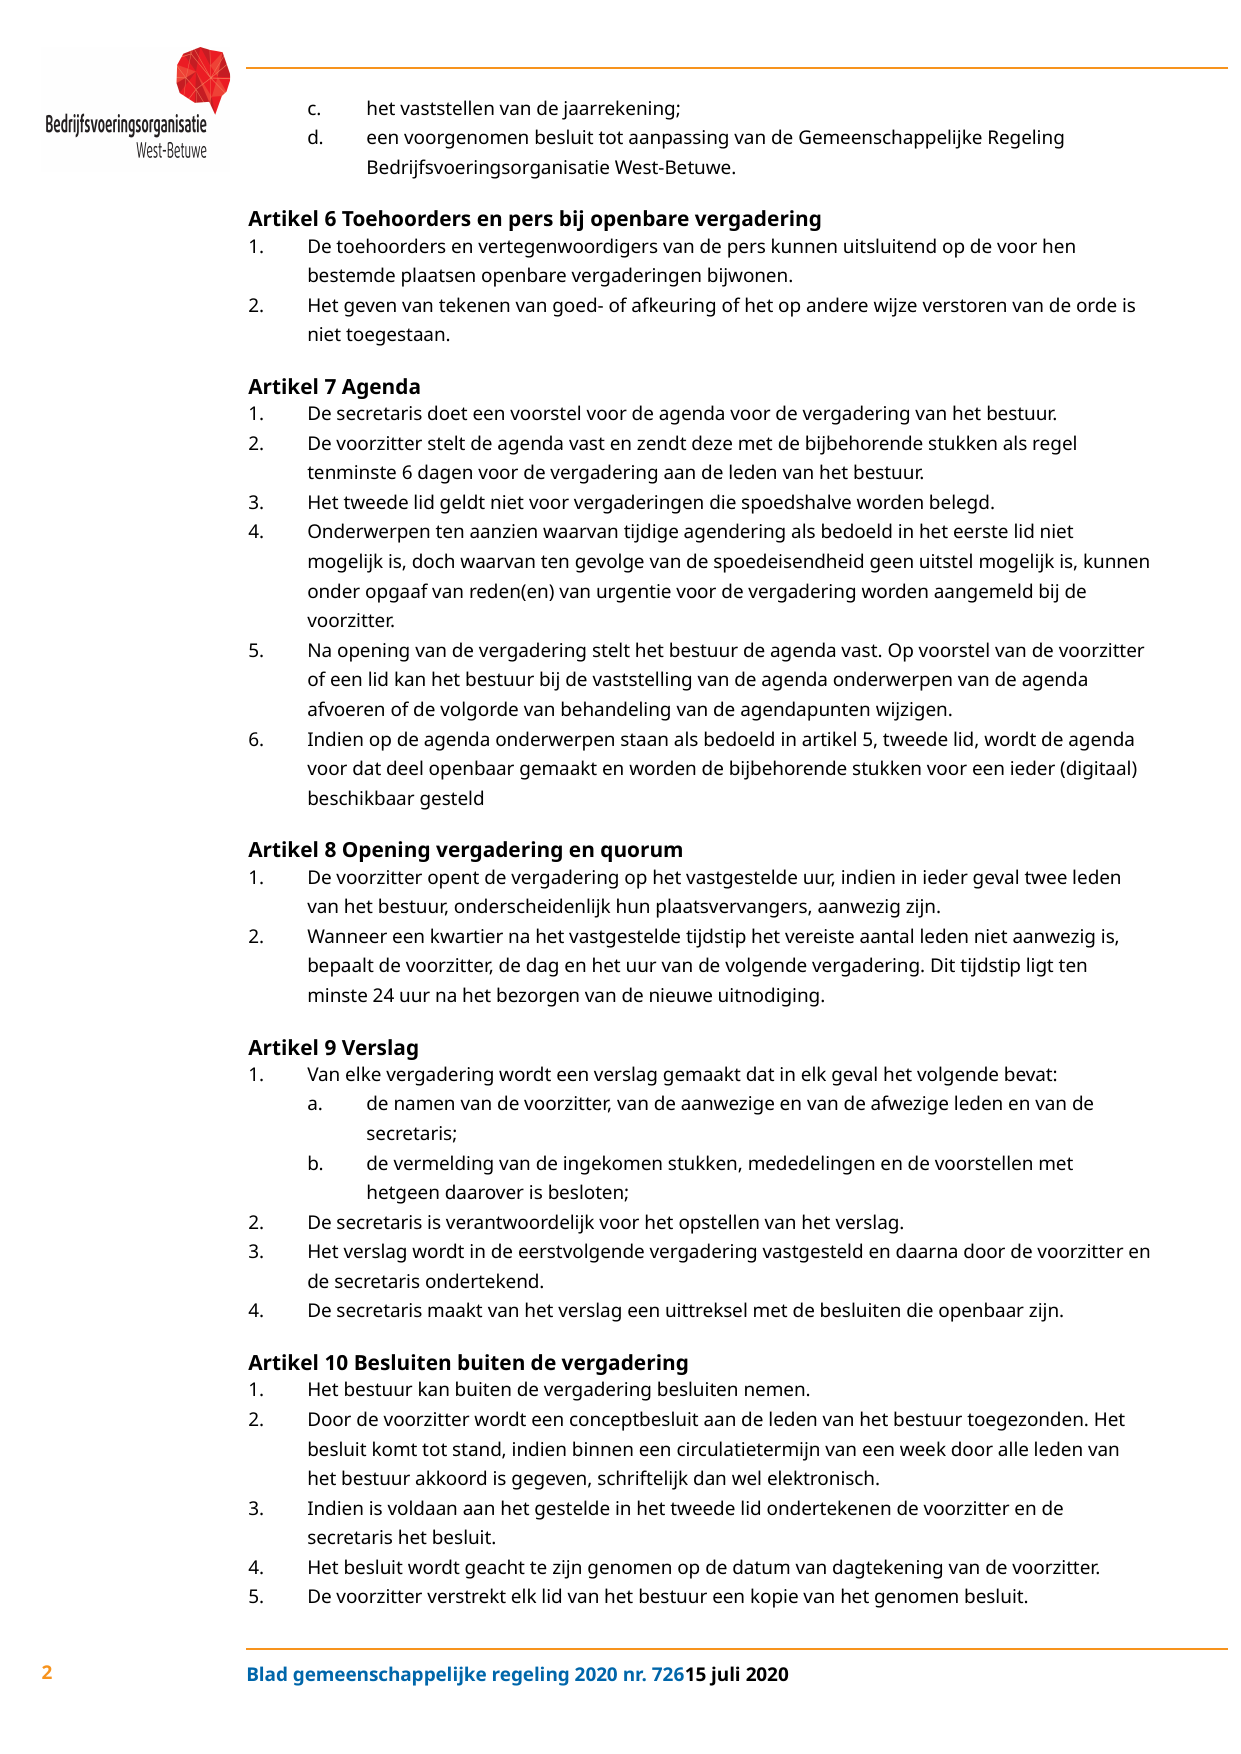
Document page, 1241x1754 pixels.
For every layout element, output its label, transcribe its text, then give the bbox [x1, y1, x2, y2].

list Het bestuur kan buiten de vergadering besluiten nemen. [248, 1377, 1152, 1402]
list Na opening van de vergadering stelt het bestuur de agenda vast. Op voorstel van de voorzitter of een lid kan het bestuur bij de vaststelling van de agenda onderwerpen van de agenda afvoeren of de volgorde van behandeling van de agendapunten wijzigen. [248, 637, 1152, 722]
list De voorzitter opent de vergadering op het vastgestelde uur, indien in ieder geval twee leden van het bestuur, onderscheidenlijk hun plaatsvervangers, aanwezig zijn. [248, 864, 1152, 919]
list De secretaris maakt van het verslag een uittreksel met de besluiten die openbaar zijn. [248, 1298, 1152, 1323]
text Artikel 10 Besluiten buiten de vergadering [248, 1348, 1152, 1377]
list De toehoorders en vertegenwoordigers van de pers kunnen uitsluitend op de voor hen bestemde plaatsen openbare vergaderingen bijwonen. [248, 233, 1152, 288]
list Door de voorzitter wordt een conceptbesluit aan de leden van het bestuur toegezonden. Het besluit komt tot stand, indien binnen een circulatietermijn van een week door alle leden van het bestuur akkoord is gegeven, schriftelijk dan wel elektronisch. [248, 1406, 1152, 1491]
list De secretaris doet een voorstel voor de agenda voor de vergadering van het bestuur. [248, 400, 1152, 426]
picture [41, 47, 231, 172]
text Artikel 6 Toehoorders en pers bij openbare vergadering [248, 204, 1152, 233]
list een voorgenomen besluit tot aanpassing van de Gemeenschappelijke Regeling Bedrijfsvoeringsorganisatie West-Betuwe. [307, 124, 1152, 180]
list De voorzitter verstrekt elk lid van het bestuur een kopie van het genomen besluit. [248, 1584, 1152, 1609]
list Het verslag wordt in de eerstvolgende vergadering vastgesteld en daarna door de voorzitter en de secretaris ondertekend. [248, 1238, 1152, 1294]
list Indien is voldaan aan het gestelde in het tweede lid ondertekenen de voorzitter en de secretaris het besluit. [248, 1495, 1152, 1550]
list de namen van de voorzitter, van de aanwezige en van de afwezige leden en van de secretaris; [307, 1091, 1152, 1146]
list het vaststellen van de jaarrekening; [307, 95, 1152, 121]
list de vermelding van de ingekomen stukken, mededelingen en de voorstellen met hetgeen daarover is besloten; [307, 1150, 1152, 1205]
list Indien op de agenda onderwerpen staan als bedoeld in artikel 5, tweede lid, wordt de agenda voor dat deel openbaar gemaakt en worden de bijbehorende stukken voor een ieder (digitaal) beschikbaar gesteld [248, 726, 1152, 811]
list Het tweede lid geldt niet voor vergaderingen die spoedshalve worden belegd. [248, 489, 1152, 515]
list Het besluit wordt geacht te zijn genomen op de datum van dagtekening van de voorzitter. [248, 1554, 1152, 1580]
list Van elke vergadering wordt een verslag gemaakt dat in elk geval het volgende bevat: [248, 1061, 1152, 1087]
list Het geven van tekenen van goed- of afkeuring of het op andere wijze verstoren van de orde is niet toegestaan. [248, 292, 1152, 347]
list Onderwerpen ten aanzien waarvan tijdige agendering als bedoeld in het eerste lid niet mogelijk is, doch waarvan ten gevolge van de spoedeisendheid geen uitstel mogelijk is, kunnen onder opgaaf van reden(en) van urgentie voor de vergadering worden aangemeld bij de voorzitter. [248, 519, 1152, 633]
list De secretaris is verantwoordelijk voor het opstellen van het verslag. [248, 1209, 1152, 1235]
text Artikel 8 Opening vergadering en quorum [248, 835, 1152, 864]
list Wanneer een kwartier na het vastgestelde tijdstip het vereiste aantal leden niet aanwezig is, bepaalt de voorzitter, de dag en het uur van de volgende vergadering. Dit tijdstip ligt ten minste 24 uur na het bezorgen van de nieuwe uitnodiging. [248, 923, 1152, 1008]
text Artikel 7 Agenda [248, 372, 1152, 400]
list De voorzitter stelt de agenda vast en zendt deze met de bijbehorende stukken als regel tenminste 6 dagen voor de vergadering aan de leden van het bestuur. [248, 430, 1152, 485]
text Artikel 9 Verslag [248, 1033, 1152, 1061]
